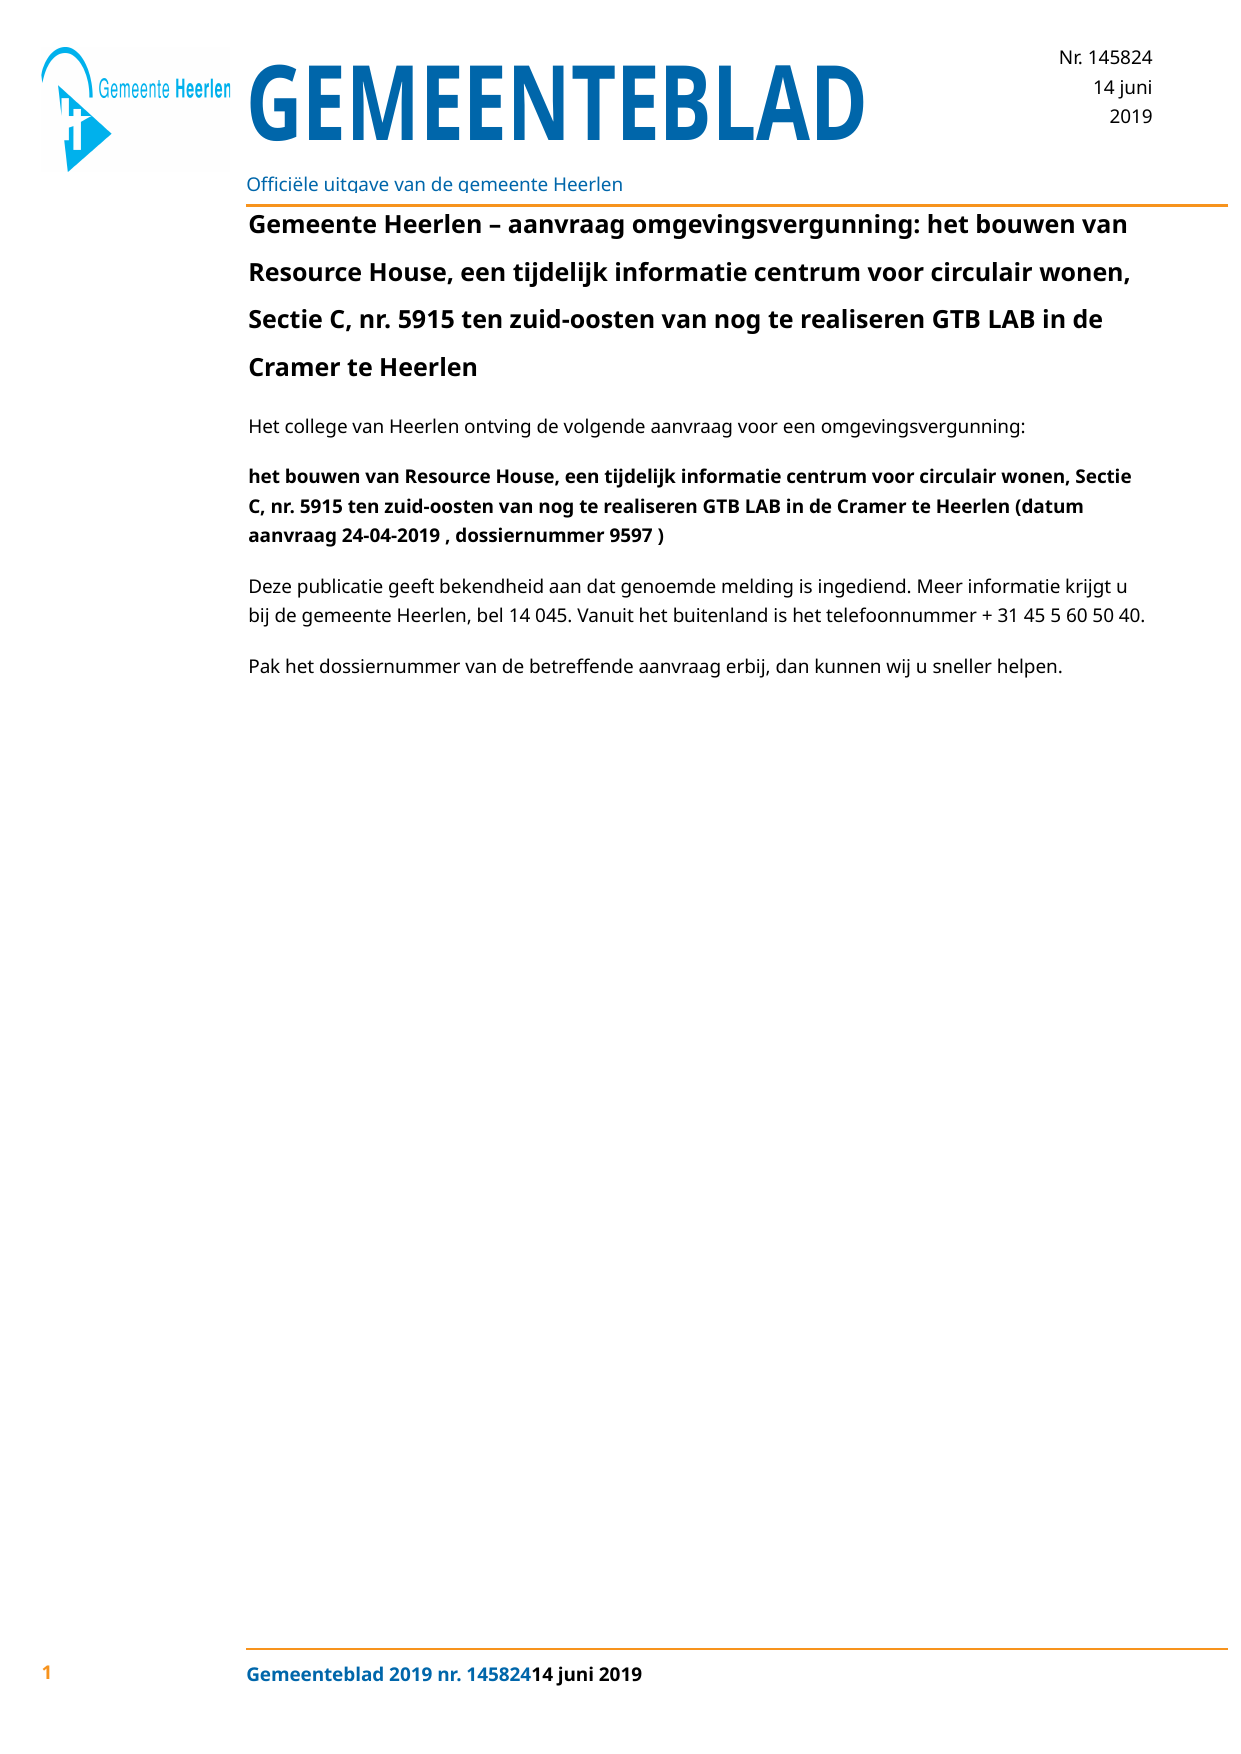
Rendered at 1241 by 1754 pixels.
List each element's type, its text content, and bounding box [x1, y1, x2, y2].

text Gemeente Heerlen – aanvraag omgevingsvergunning: het bouwen van Resource House, een tijdelijk informatie centrum voor circulair wonen, Sectie C, nr. 5915 ten zuid-oosten van nog te realiseren GTB LAB in de Cramer te Heerlen [248, 207, 1152, 384]
picture [41, 47, 231, 172]
text Het college van Heerlen ontving de volgende aanvraag voor een omgevingsvergunning: [248, 413, 1152, 439]
text Pak het dossiernummer van de betreffende aanvraag erbij, dan kunnen wij u sneller helpen. [248, 653, 1152, 679]
text het bouwen van Resource House, een tijdelijk informatie centrum voor circulair wonen, Sectie C, nr. 5915 ten zuid-oosten van nog te realiseren GTB LAB in de Cramer te Heerlen (datum aanvraag 24-04-2019 , dossiernummer 9597 ) [248, 463, 1152, 548]
picture [41, 47, 58, 70]
text Deze publicatie geeft bekendheid aan dat genoemde melding is ingediend. Meer informatie krijgt u bij de gemeente Heerlen, bel 14 045. Vanuit het buitenland is het telefoonnummer + 31 45 5 60 50 40. [248, 573, 1152, 628]
